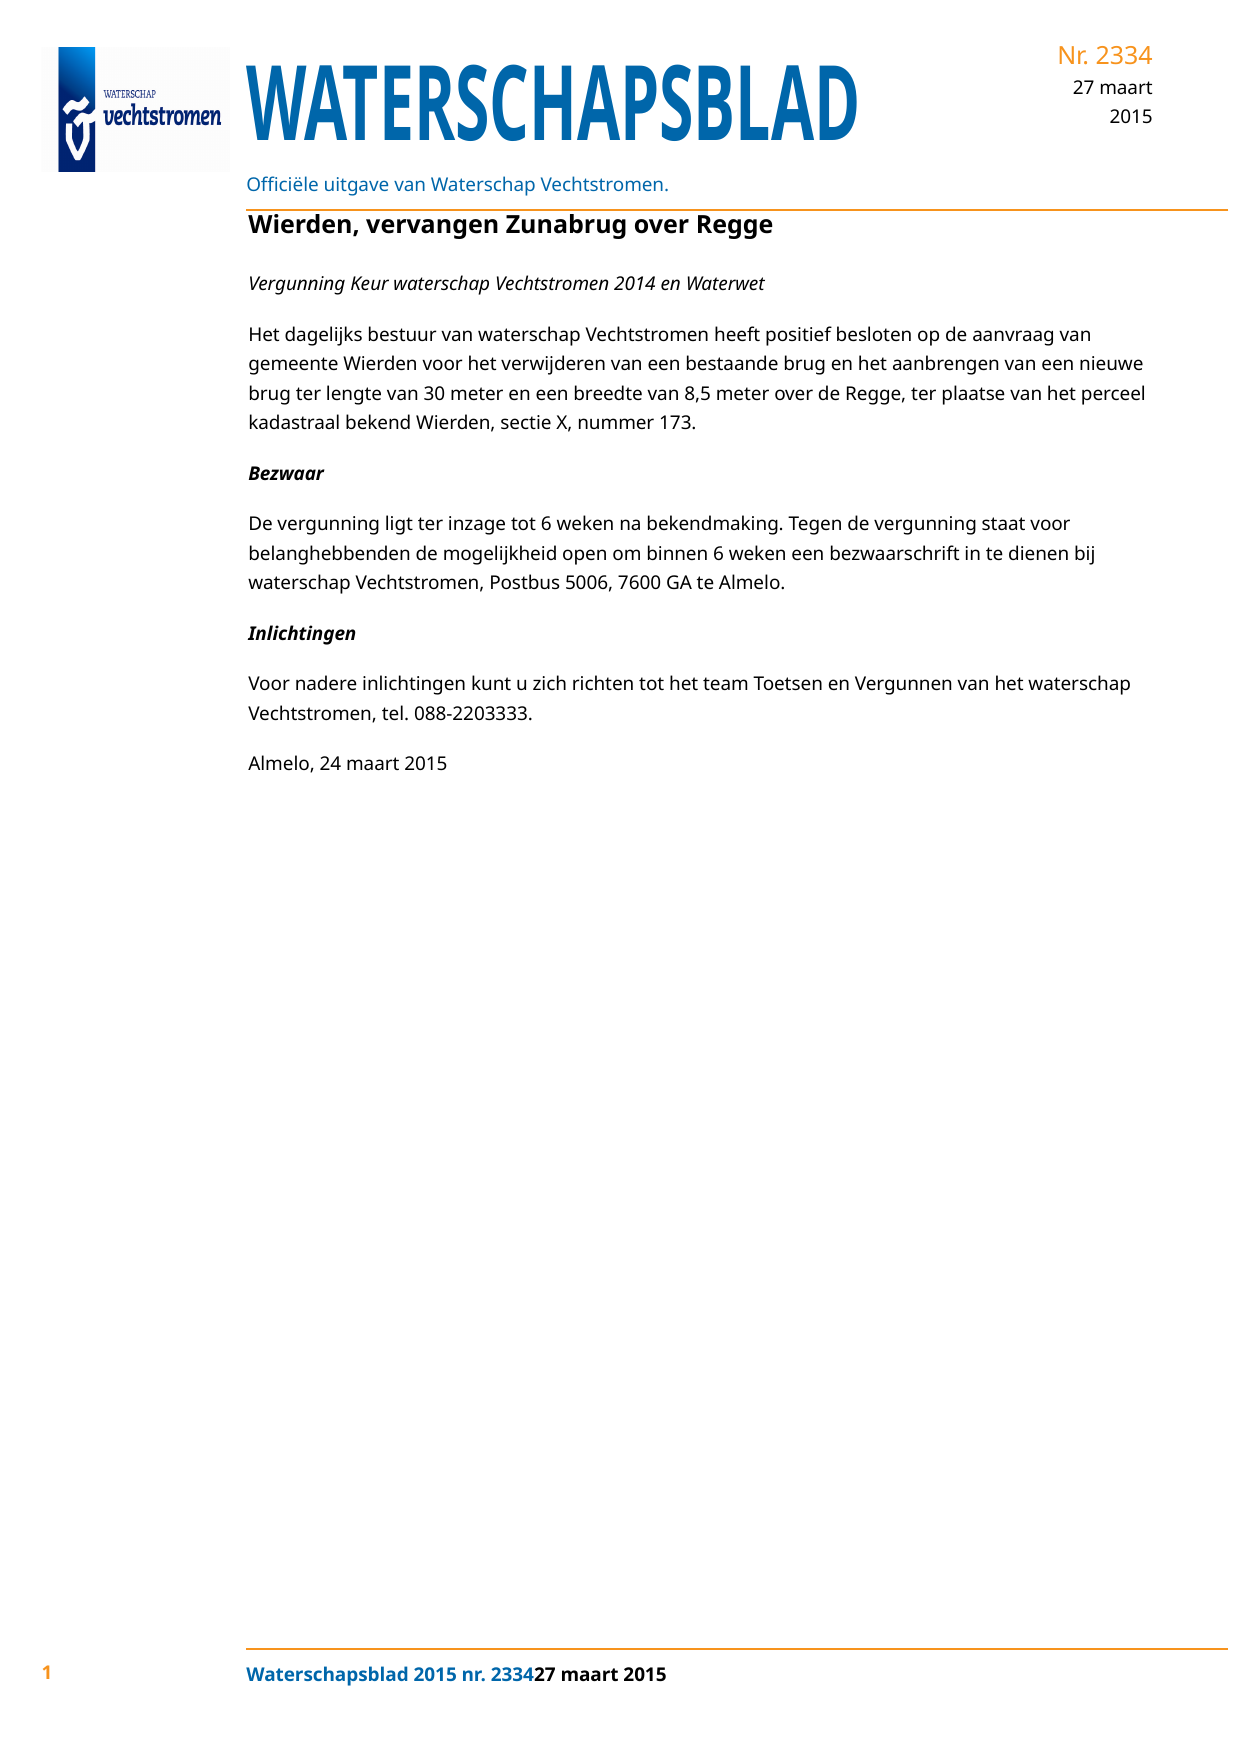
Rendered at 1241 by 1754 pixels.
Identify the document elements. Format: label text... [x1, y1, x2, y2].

text Het dagelijks bestuur van waterschap Vechtstromen heeft positief besloten op de aanvraag van gemeente Wierden voor het verwijderen van een bestaande brug en het aanbrengen van een nieuwe brug ter lengte van 30 meter en een breedte van 8,5 meter over de Regge, ter plaatse van het perceel kadastraal bekend Wierden, sectie X, nummer 173. [248, 321, 1152, 435]
text Inlichtingen [248, 620, 1152, 646]
text Almelo, 24 maart 2015 [248, 750, 1152, 776]
text Wierden, vervangen Zunabrug over Regge [248, 211, 1152, 241]
text Voor nadere inlichtingen kunt u zich richten tot het team Toetsen en Vergunnen van het waterschap Vechtstromen, tel. 088-2203333. [248, 670, 1152, 726]
text Vergunning Keur waterschap Vechtstromen 2014 en Waterwet [248, 270, 1152, 296]
text De vergunning ligt ter inzage tot 6 weken na bekendmaking. Tegen de vergunning staat voor belanghebbenden de mogelijkheid open om binnen 6 weken een bezwaarschrift in te dienen bij waterschap Vechtstromen, Postbus 5006, 7600 GA te Almelo. [248, 510, 1152, 595]
picture [41, 47, 231, 172]
text Bezwaar [248, 460, 1152, 486]
